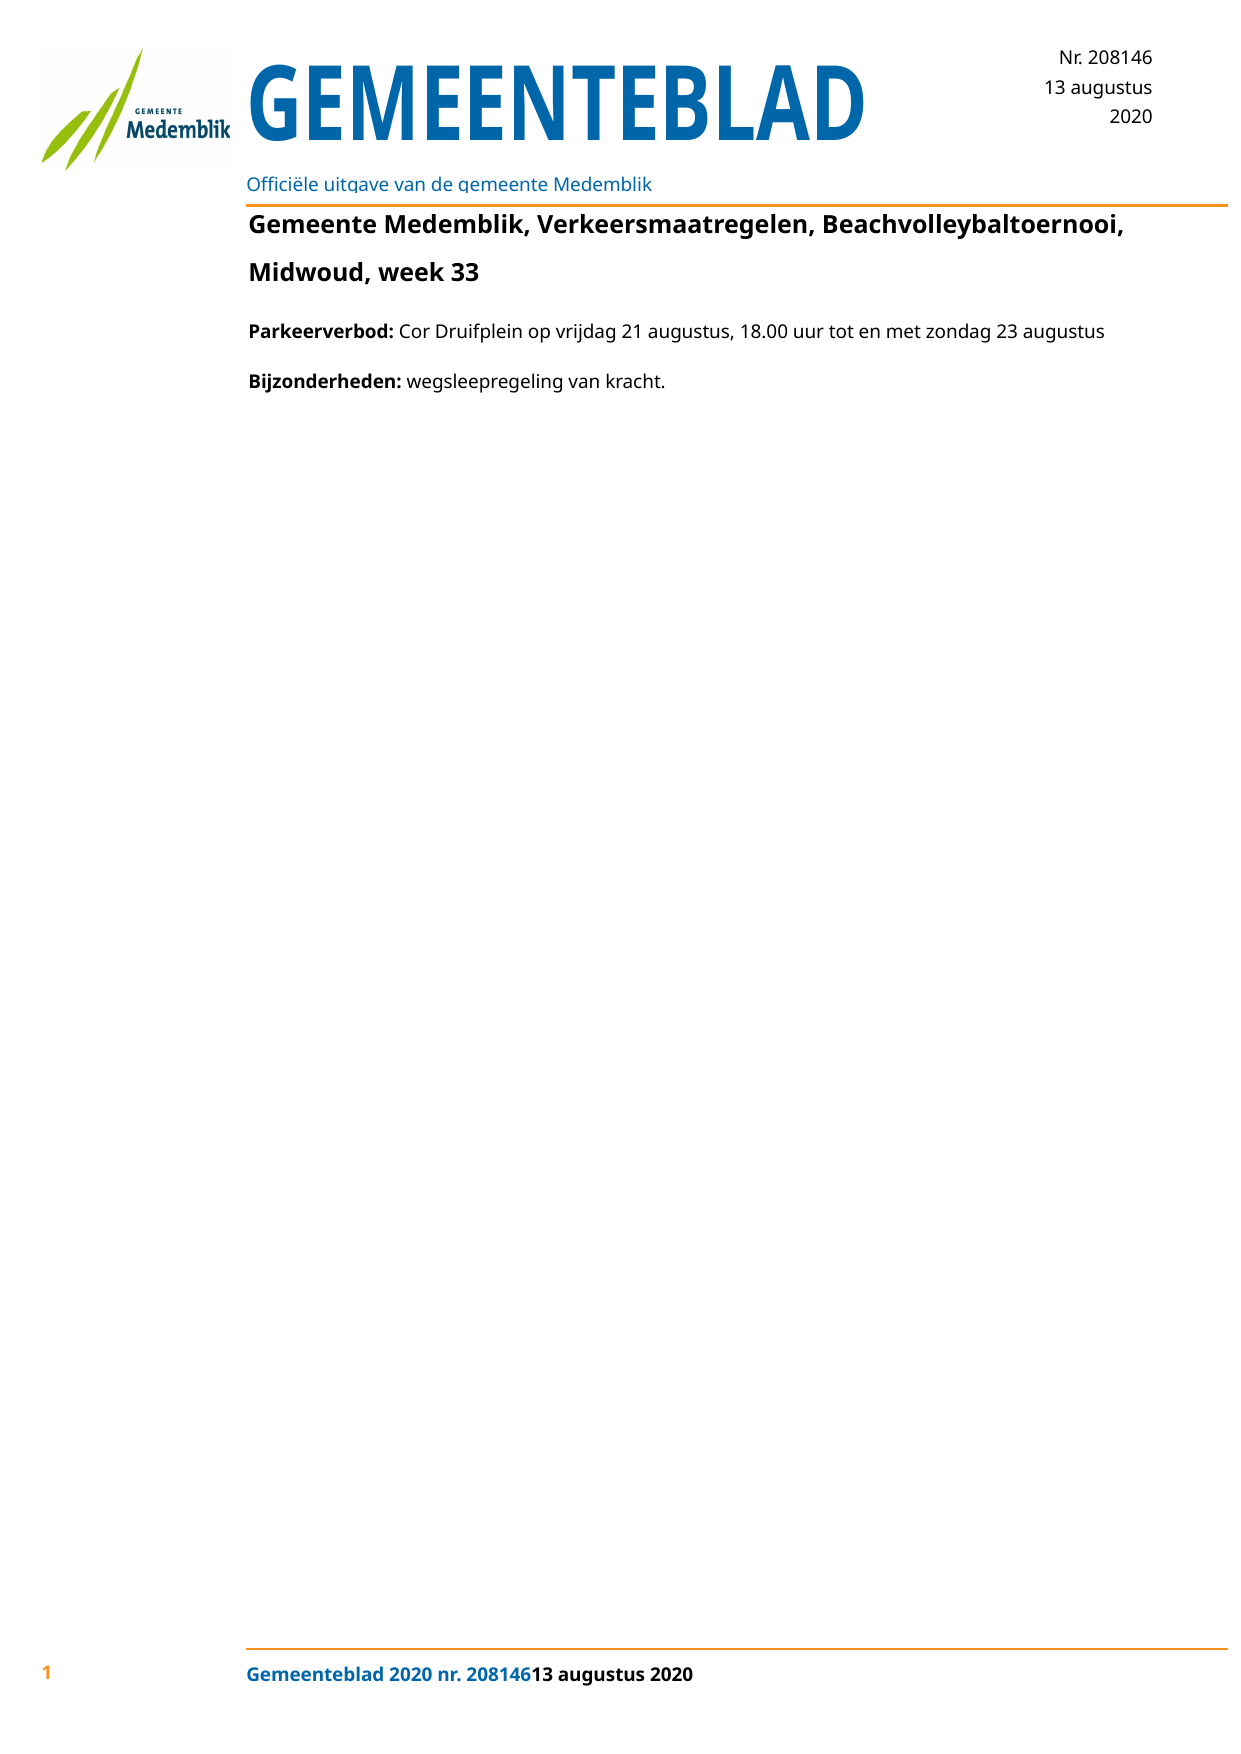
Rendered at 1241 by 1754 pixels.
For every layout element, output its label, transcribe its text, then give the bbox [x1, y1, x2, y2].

text Gemeente Medemblik, Verkeersmaatregelen, Beachvolleybaltoernooi, Midwoud, week 33 [248, 207, 1152, 288]
text Bijzonderheden: wegsleepregeling van kracht. [248, 368, 1152, 394]
text Parkeerverbod: Cor Druifplein op vrijdag 21 augustus, 18.00 uur tot en met zondag 23 augustus [248, 318, 1152, 344]
picture [41, 47, 231, 172]
